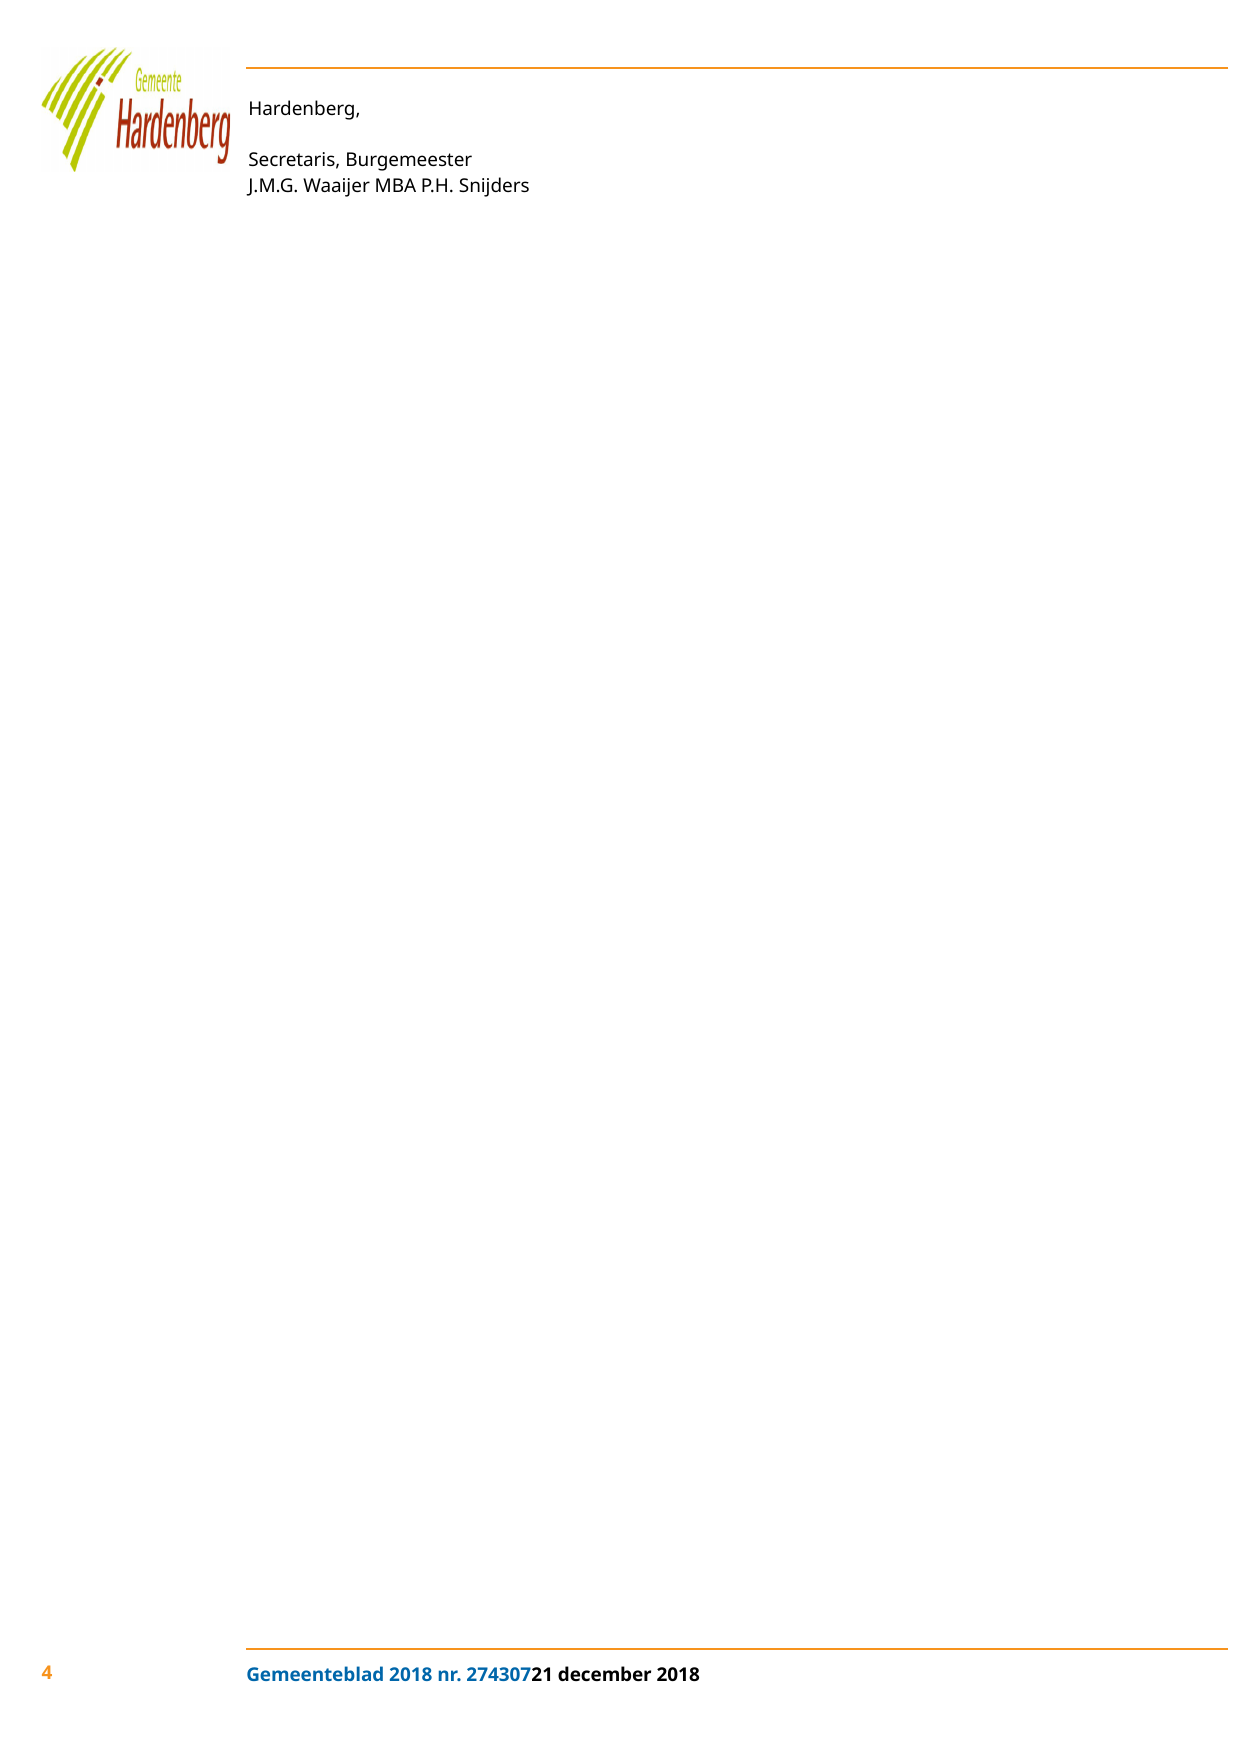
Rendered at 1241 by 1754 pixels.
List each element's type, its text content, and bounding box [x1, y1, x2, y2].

text J.M.G. Waaijer MBA P.H. Snijders [248, 172, 1152, 198]
text Hardenberg, [248, 95, 1152, 121]
picture [41, 47, 231, 172]
text Secretaris, Burgemeester [248, 146, 1152, 172]
